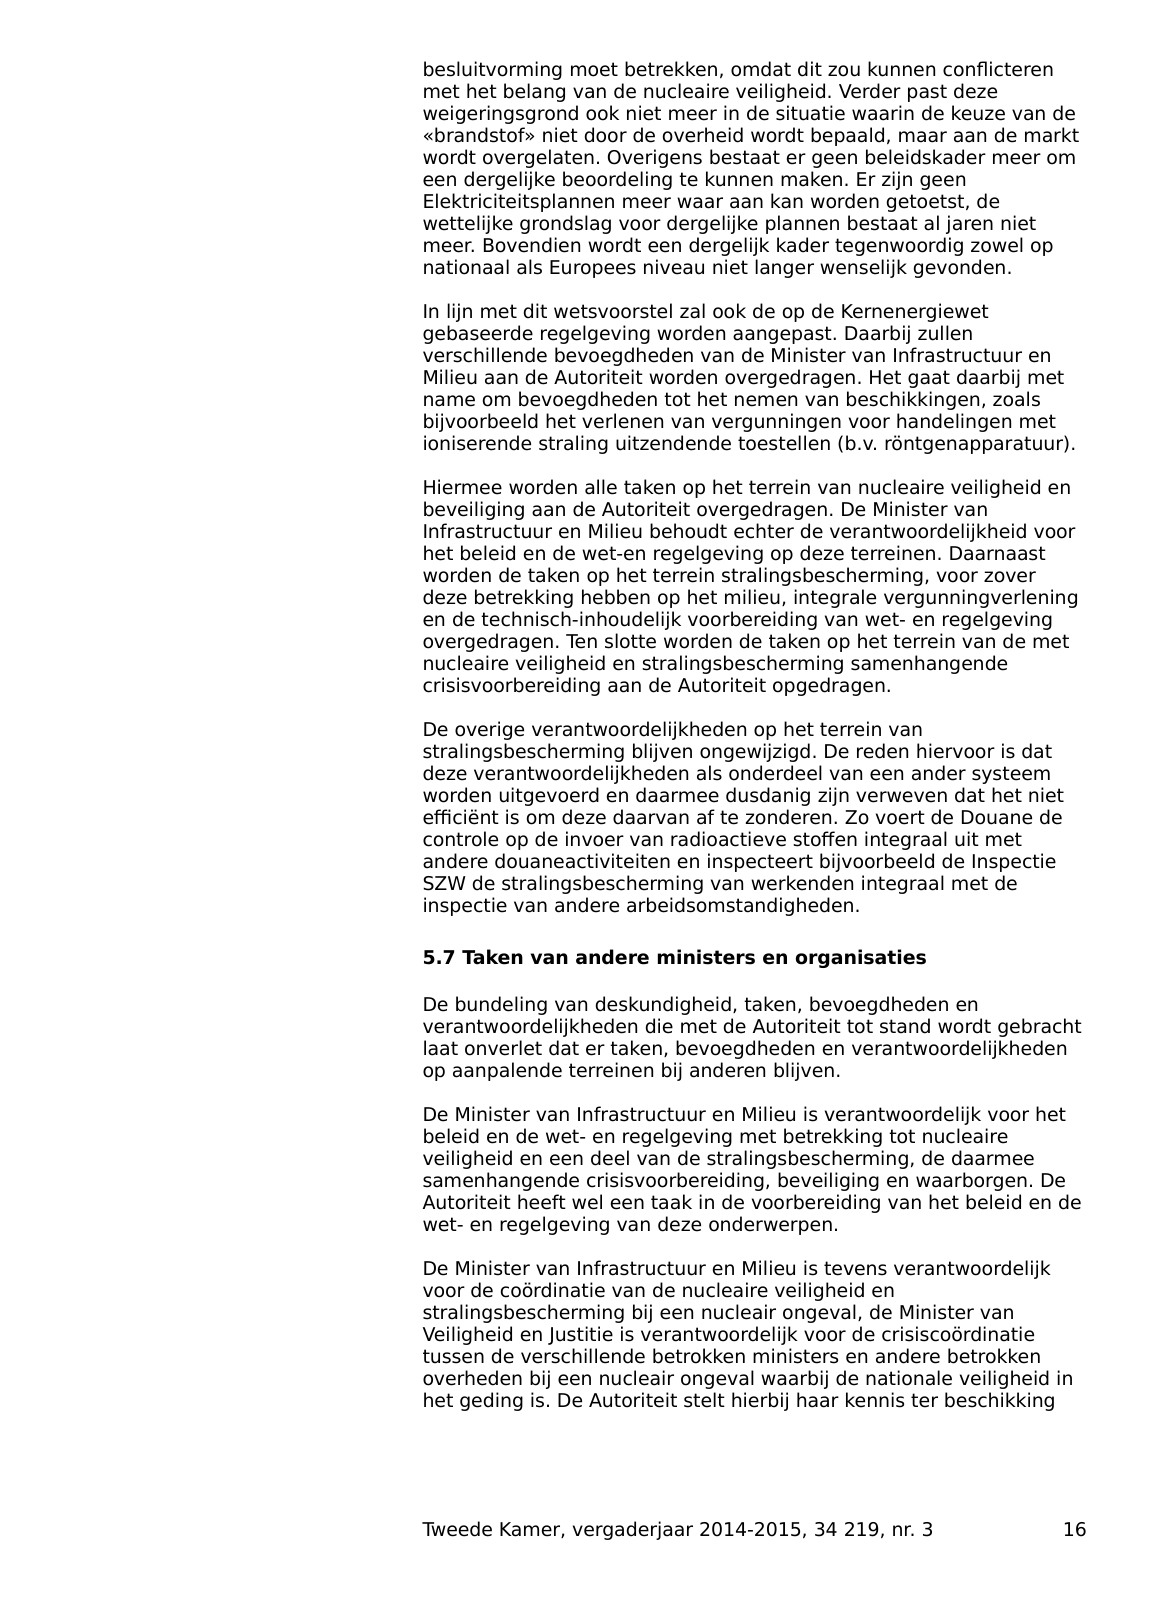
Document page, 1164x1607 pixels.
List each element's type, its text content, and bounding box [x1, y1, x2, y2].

text De bundeling van deskundigheid, taken, bevoegdheden en verantwoordelijkheden die met de Autoriteit tot stand wordt gebracht laat onverlet dat er taken, bevoegdheden en verantwoordelijkheden op aanpalende terreinen bij anderen blijven. [422, 994, 1087, 1082]
text De Minister van Infrastructuur en Milieu is verantwoordelijk voor het beleid en de wet- en regelgeving met betrekking tot nucleaire veiligheid en een deel van de stralingsbescherming, de daarmee samenhangende crisisvoorbereiding, beveiliging en waarborgen. De Autoriteit heeft wel een taak in de voorbereiding van het beleid en de wet- en regelgeving van deze onderwerpen. [422, 1104, 1087, 1236]
text Hiermee worden alle taken op het terrein van nucleaire veiligheid en beveiliging aan de Autoriteit overgedragen. De Minister van Infrastructuur en Milieu behoudt echter de verantwoordelijkheid voor het beleid en de wet-en regelgeving op deze terreinen. Daarnaast worden de taken op het terrein stralingsbescherming, voor zover deze betrekking hebben op het milieu, integrale vergunningverlening en de technisch-inhoudelijk voorbereiding van wet- en regelgeving overgedragen. Ten slotte worden de taken op het terrein van de met nucleaire veiligheid en stralingsbescherming samenhangende crisisvoorbereiding aan de Autoriteit opgedragen. [422, 477, 1087, 697]
text In lijn met dit wetsvoorstel zal ook de op de Kernenergiewet gebaseerde regelgeving worden aangepast. Daarbij zullen verschillende bevoegdheden van de Minister van Infrastructuur en Milieu aan de Autoriteit worden overgedragen. Het gaat daarbij met name om bevoegdheden tot het nemen van beschikkingen, zoals bijvoorbeeld het verlenen van vergunningen voor handelingen met ioniserende straling uitzendende toestellen (b.v. röntgenapparatuur). [422, 301, 1087, 455]
text besluitvorming moet betrekken, omdat dit zou kunnen conflicteren met het belang van de nucleaire veiligheid. Verder past deze weigeringsgrond ook niet meer in de situatie waarin de keuze van de «brandstof» niet door de overheid wordt bepaald, maar aan de markt wordt overgelaten. Overigens bestaat er geen beleidskader meer om een dergelijke beoordeling te kunnen maken. Er zijn geen Elektriciteitsplannen meer waar aan kan worden getoetst, de wettelijke grondslag voor dergelijke plannen bestaat al jaren niet meer. Bovendien wordt een dergelijk kader tegenwoordig zowel op nationaal als Europees niveau niet langer wenselijk gevonden. [422, 59, 1087, 279]
subtitle 5.7 Taken van andere ministers en organisaties [422, 947, 1087, 969]
text De overige verantwoordelijkheden op het terrein van stralingsbescherming blijven ongewijzigd. De reden hiervoor is dat deze verantwoordelijkheden als onderdeel van een ander systeem worden uitgevoerd en daarmee dusdanig zijn verweven dat het niet efficiënt is om deze daarvan af te zonderen. Zo voert de Douane de controle op de invoer van radioactieve stoffen integraal uit met andere douaneactiviteiten en inspecteert bijvoorbeeld de Inspectie SZW de stralingsbescherming van werkenden integraal met de inspectie van andere arbeidsomstandigheden. [422, 719, 1087, 917]
text De Minister van Infrastructuur en Milieu is tevens verantwoordelijk voor de coördinatie van de nucleaire veiligheid en stralingsbescherming bij een nucleair ongeval, de Minister van Veiligheid en Justitie is verantwoordelijk voor de crisiscoördinatie tussen de verschillende betrokken ministers en andere betrokken overheden bij een nucleair ongeval waarbij de nationale veiligheid in het geding is. De Autoriteit stelt hierbij haar kennis ter beschikking [422, 1258, 1087, 1412]
